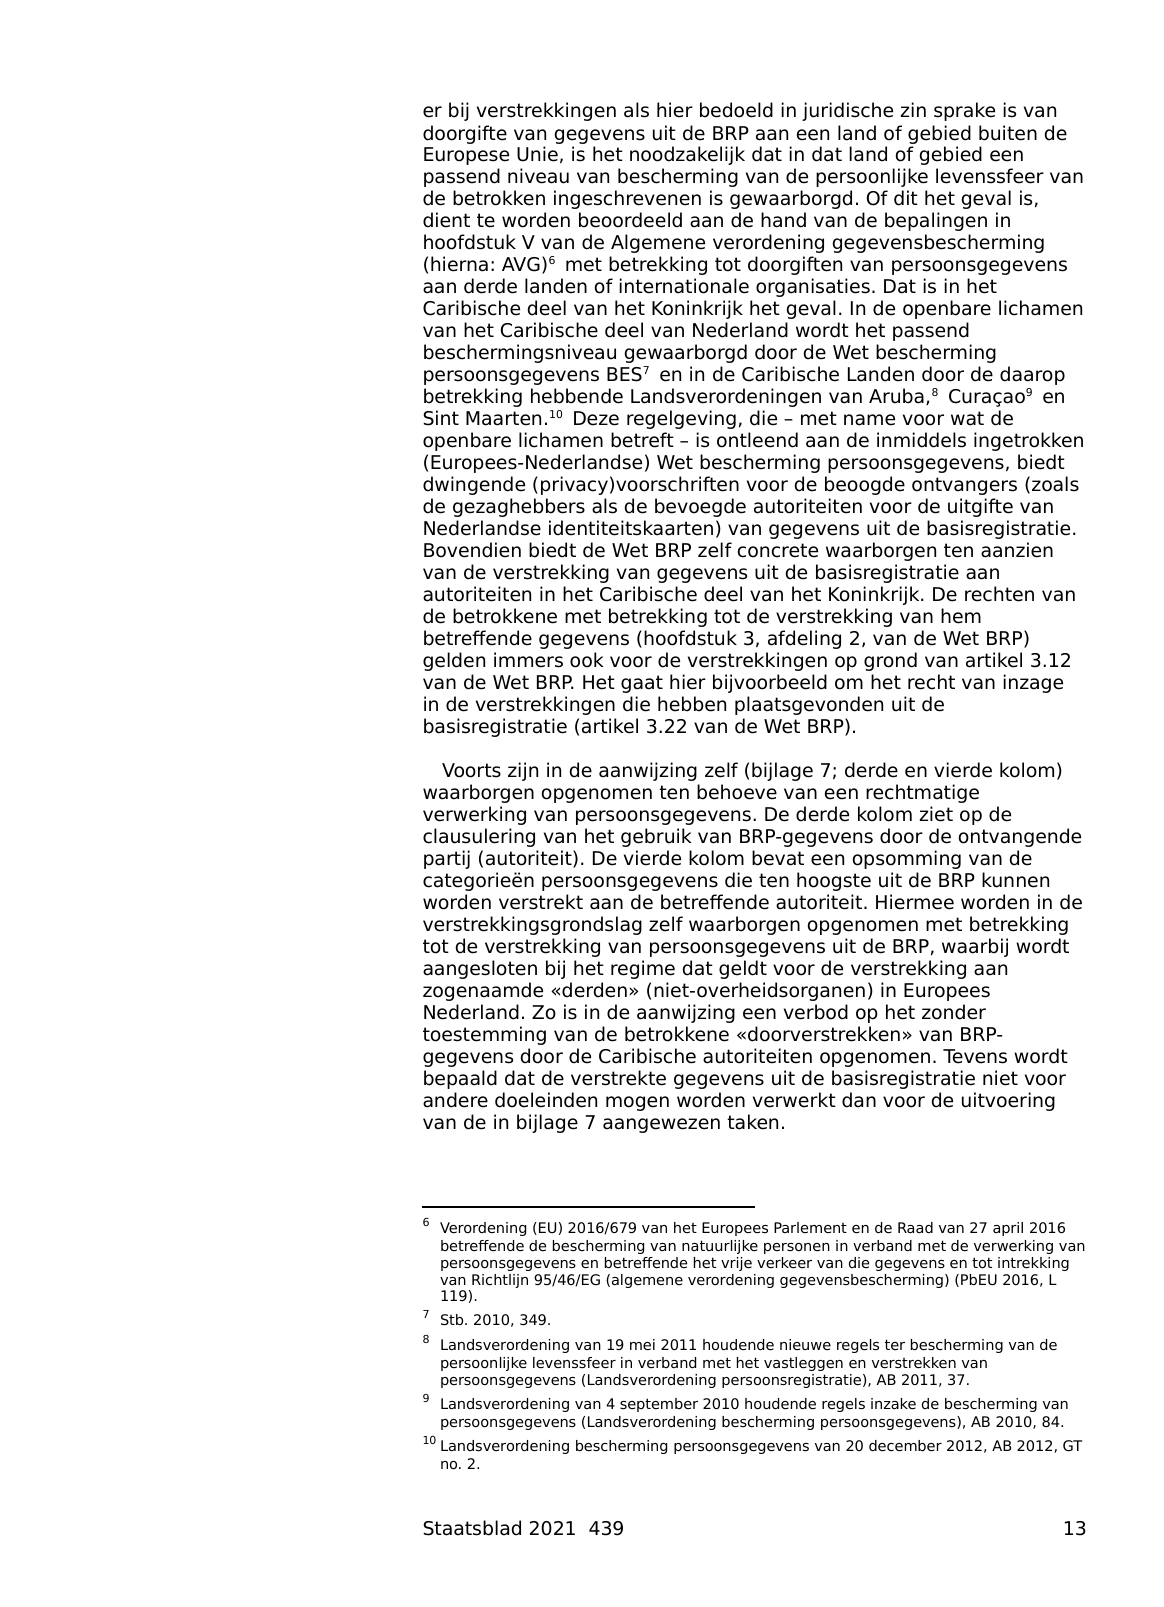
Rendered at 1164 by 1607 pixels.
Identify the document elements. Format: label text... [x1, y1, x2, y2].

text Landsverordening bescherming persoonsgegevens van 20 december 2012, AB 2012, GT no. 2. [422, 1434, 1087, 1473]
text Stb. 2010, 349. [422, 1308, 1087, 1330]
text Voorts zijn in de aanwijzing zelf (bijlage 7; derde en vierde kolom) waarborgen opgenomen ten behoeve van een rechtmatige verwerking van persoonsgegevens. De derde kolom ziet op de clausulering van het gebruik van BRP-gegevens door de ontvangende partij (autoriteit). De vierde kolom bevat een opsomming van de categorieën persoonsgegevens die ten hoogste uit de BRP kunnen worden verstrekt aan de betreffende autoriteit. Hiermee worden in de verstrekkingsgrondslag zelf waarborgen opgenomen met betrekking tot de verstrekking van persoonsgegevens uit de BRP, waarbij wordt aangesloten bij het regime dat geldt voor de verstrekking aan zogenaamde «derden» (niet-overheidsorganen) in Europees Nederland. Zo is in de aanwijzing een verbod op het zonder toestemming van de betrokkene «doorverstrekken» van BRP-gegevens door de Caribische autoriteiten opgenomen. Tevens wordt bepaald dat de verstrekte gegevens uit de basisregistratie niet voor andere doeleinden mogen worden verwerkt dan voor de uitvoering van de in bijlage 7 aangewezen taken. [422, 760, 1087, 1134]
text er bij verstrekkingen als hier bedoeld in juridische zin sprake is van doorgifte van gegevens uit de BRP aan een land of gebied buiten de Europese Unie, is het noodzakelijk dat in dat land of gebied een passend niveau van bescherming van de persoonlijke levenssfeer van de betrokken ingeschrevenen is gewaarborgd. Of dit het geval is, dient te worden beoordeeld aan de hand van de bepalingen in hoofdstuk V van de Algemene verordening gegevensbescherming (hierna: AVG) met betrekking tot doorgiften van persoonsgegevens aan derde landen of internationale organisaties. Dat is in het Caribische deel van het Koninkrijk het geval. In de openbare lichamen van het Caribische deel van Nederland wordt het passend beschermingsniveau gewaarborgd door de Wet bescherming persoonsgegevens BES en in de Caribische Landen door de daarop betrekking hebbende Landsverordeningen van Aruba, Curaçao en Sint Maarten. Deze regelgeving, die – met name voor wat de openbare lichamen betreft – is ontleend aan de inmiddels ingetrokken (Europees-Nederlandse) Wet bescherming persoonsgegevens, biedt dwingende (privacy)voorschriften voor de beoogde ontvangers (zoals de gezaghebbers als de bevoegde autoriteiten voor de uitgifte van Nederlandse identiteitskaarten) van gegevens uit de basisregistratie. Bovendien biedt de Wet BRP zelf concrete waarborgen ten aanzien van de verstrekking van gegevens uit de basisregistratie aan autoriteiten in het Caribische deel van het Koninkrijk. De rechten van de betrokkene met betrekking tot de verstrekking van hem betreffende gegevens (hoofdstuk 3, afdeling 2, van de Wet BRP) gelden immers ook voor de verstrekkingen op grond van artikel 3.12 van de Wet BRP. Het gaat hier bijvoorbeeld om het recht van inzage in de verstrekkingen die hebben plaatsgevonden uit de basisregistratie (artikel 3.22 van de Wet BRP). [422, 100, 1087, 738]
text Landsverordening van 4 september 2010 houdende regels inzake de bescherming van persoonsgegevens (Landsverordening bescherming persoonsgegevens), AB 2010, 84. [422, 1392, 1087, 1431]
text Verordening (EU) 2016/679 van het Europees Parlement en de Raad van 27 april 2016 betreffende de bescherming van natuurlijke personen in verband met de verwerking van persoonsgegevens en betreffende het vrije verkeer van die gegevens en tot intrekking van Richtlijn 95/46/EG (algemene verordening gegevensbescherming) (PbEU 2016, L 119). [422, 1216, 1087, 1305]
text Landsverordening van 19 mei 2011 houdende nieuwe regels ter bescherming van de persoonlijke levenssfeer in verband met het vastleggen en verstrekken van persoonsgegevens (Landsverordening persoonsregistratie), AB 2011, 37. [422, 1333, 1087, 1389]
